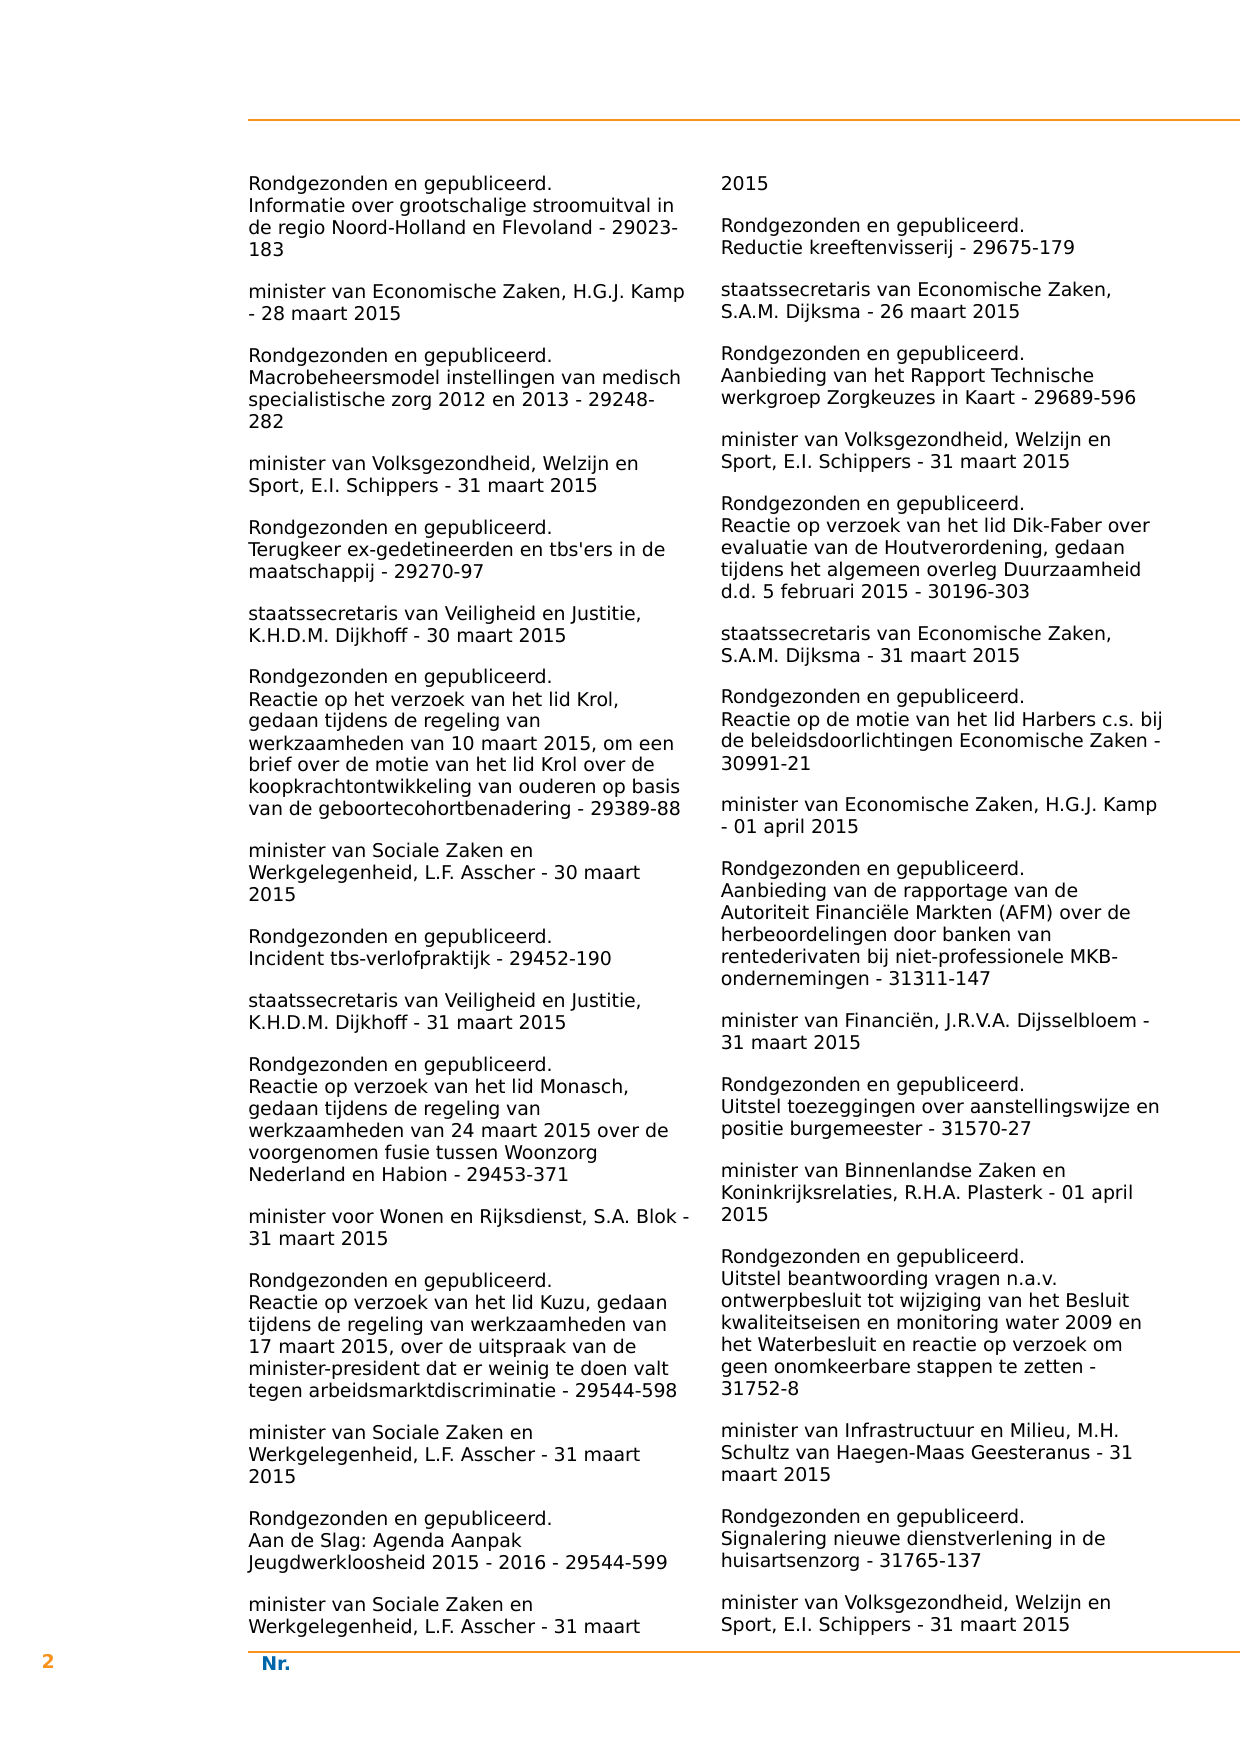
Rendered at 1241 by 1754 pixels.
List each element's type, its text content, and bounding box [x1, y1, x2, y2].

text Aanbieding van het Rapport Technische werkgroep Zorgkeuzes in Kaart - 29689-596 [721, 365, 1163, 409]
text staatssecretaris van Economische Zaken, S.A.M. Dijksma - 26 maart 2015 [721, 279, 1163, 323]
text Rondgezonden en gepubliceerd. [721, 1074, 1163, 1096]
text minister van Economische Zaken, H.G.J. Kamp - 28 maart 2015 [248, 281, 691, 325]
text staatssecretaris van Veiligheid en Justitie, K.H.D.M. Dijkhoff - 30 maart 2015 [248, 602, 691, 646]
text Informatie over grootschalige stroomuitval in de regio Noord-Holland en Flevoland - 29023-183 [248, 195, 691, 261]
text minister van Financiën, J.R.V.A. Dijsselbloem - 31 maart 2015 [721, 1010, 1163, 1054]
text staatssecretaris van Economische Zaken, S.A.M. Dijksma - 31 maart 2015 [721, 622, 1163, 666]
text Rondgezonden en gepubliceerd. [248, 1270, 691, 1292]
text Rondgezonden en gepubliceerd. [721, 343, 1163, 365]
text Aanbieding van de rapportage van de Autoriteit Financiële Markten (AFM) over de herbeoordelingen door banken van rentederivaten bij niet-professionele MKB-ondernemingen - 31311-147 [721, 880, 1163, 990]
text Rondgezonden en gepubliceerd. [721, 1246, 1163, 1268]
text Reactie op het verzoek van het lid Krol, gedaan tijdens de regeling van werkzaamheden van 10 maart 2015, om een brief over de motie van het lid Krol over de koopkrachtontwikkeling van ouderen op basis van de geboortecohortbenadering - 29389-88 [248, 688, 691, 820]
text minister van Sociale Zaken en Werkgelegenheid, L.F. Asscher - 30 maart 2015 [248, 840, 691, 906]
text Reductie kreeftenvisserij - 29675-179 [721, 237, 1163, 259]
text minister voor Wonen en Rijksdienst, S.A. Blok - 31 maart 2015 [248, 1206, 691, 1250]
text Macrobeheersmodel instellingen van medisch specialistische zorg 2012 en 2013 - 29248-282 [248, 367, 691, 433]
text Rondgezonden en gepubliceerd. [721, 493, 1163, 514]
text Terugkeer ex-gedetineerden en tbs'ers in de maatschappij - 29270-97 [248, 538, 691, 582]
text Rondgezonden en gepubliceerd. [248, 1054, 691, 1076]
text Rondgezonden en gepubliceerd. [248, 666, 691, 688]
text Reactie op de motie van het lid Harbers c.s. bij de beleidsdoorlichtingen Economische Zaken - 30991-21 [721, 708, 1163, 774]
text Rondgezonden en gepubliceerd. [721, 1506, 1163, 1528]
text Rondgezonden en gepubliceerd. [248, 173, 691, 195]
text Rondgezonden en gepubliceerd. [248, 345, 691, 367]
text staatssecretaris van Veiligheid en Justitie, K.H.D.M. Dijkhoff - 31 maart 2015 [248, 990, 691, 1034]
text minister van Economische Zaken, H.G.J. Kamp - 01 april 2015 [721, 794, 1163, 838]
text Rondgezonden en gepubliceerd. [248, 517, 691, 538]
text Rondgezonden en gepubliceerd. [721, 215, 1163, 237]
text minister van Volksgezondheid, Welzijn en Sport, E.I. Schippers - 31 maart 2015 [721, 1592, 1163, 1636]
text minister van Binnenlandse Zaken en Koninkrijksrelaties, R.H.A. Plasterk - 01 april 2015 [721, 1160, 1163, 1226]
text Rondgezonden en gepubliceerd. [248, 926, 691, 948]
text Uitstel toezeggingen over aanstellingswijze en positie burgemeester - 31570-27 [721, 1096, 1163, 1140]
text minister van Infrastructuur en Milieu, M.H. Schultz van Haegen-Maas Geesteranus - 31 maart 2015 [721, 1420, 1163, 1486]
text minister van Volksgezondheid, Welzijn en Sport, E.I. Schippers - 31 maart 2015 [248, 453, 691, 497]
text Incident tbs-verlofpraktijk - 29452-190 [248, 948, 691, 970]
text Rondgezonden en gepubliceerd. [721, 858, 1163, 880]
text Reactie op verzoek van het lid Kuzu, gedaan tijdens de regeling van werkzaamheden van 17 maart 2015, over de uitspraak van de minister-president dat er weinig te doen valt tegen arbeidsmarktdiscriminatie - 29544-598 [248, 1292, 691, 1402]
text Rondgezonden en gepubliceerd. [721, 686, 1163, 708]
text Aan de Slag: Agenda Aanpak Jeugdwerkloosheid 2015 - 2016 - 29544-599 [248, 1530, 691, 1574]
text Uitstel beantwoording vragen n.a.v. ontwerpbesluit tot wijziging van het Besluit kwaliteitseisen en monitoring water 2009 en het Waterbesluit en reactie op verzoek om geen onomkeerbare stappen te zetten - 31752-8 [721, 1268, 1163, 1400]
text Reactie op verzoek van het lid Monasch, gedaan tijdens de regeling van werkzaamheden van 24 maart 2015 over de voorgenomen fusie tussen Woonzorg Nederland en Habion - 29453-371 [248, 1076, 691, 1186]
text Rondgezonden en gepubliceerd. [248, 1508, 691, 1530]
text minister van Sociale Zaken en Werkgelegenheid, L.F. Asscher - 31 maart 2015 [248, 1422, 691, 1488]
text 2015 [721, 173, 1163, 195]
text minister van Sociale Zaken en Werkgelegenheid, L.F. Asscher - 31 maart [248, 1594, 691, 1638]
text Reactie op verzoek van het lid Dik-Faber over evaluatie van de Houtverordening, gedaan tijdens het algemeen overleg Duurzaamheid d.d. 5 februari 2015 - 30196-303 [721, 514, 1163, 602]
text Signalering nieuwe dienstverlening in de huisartsenzorg - 31765-137 [721, 1528, 1163, 1572]
text minister van Volksgezondheid, Welzijn en Sport, E.I. Schippers - 31 maart 2015 [721, 429, 1163, 473]
